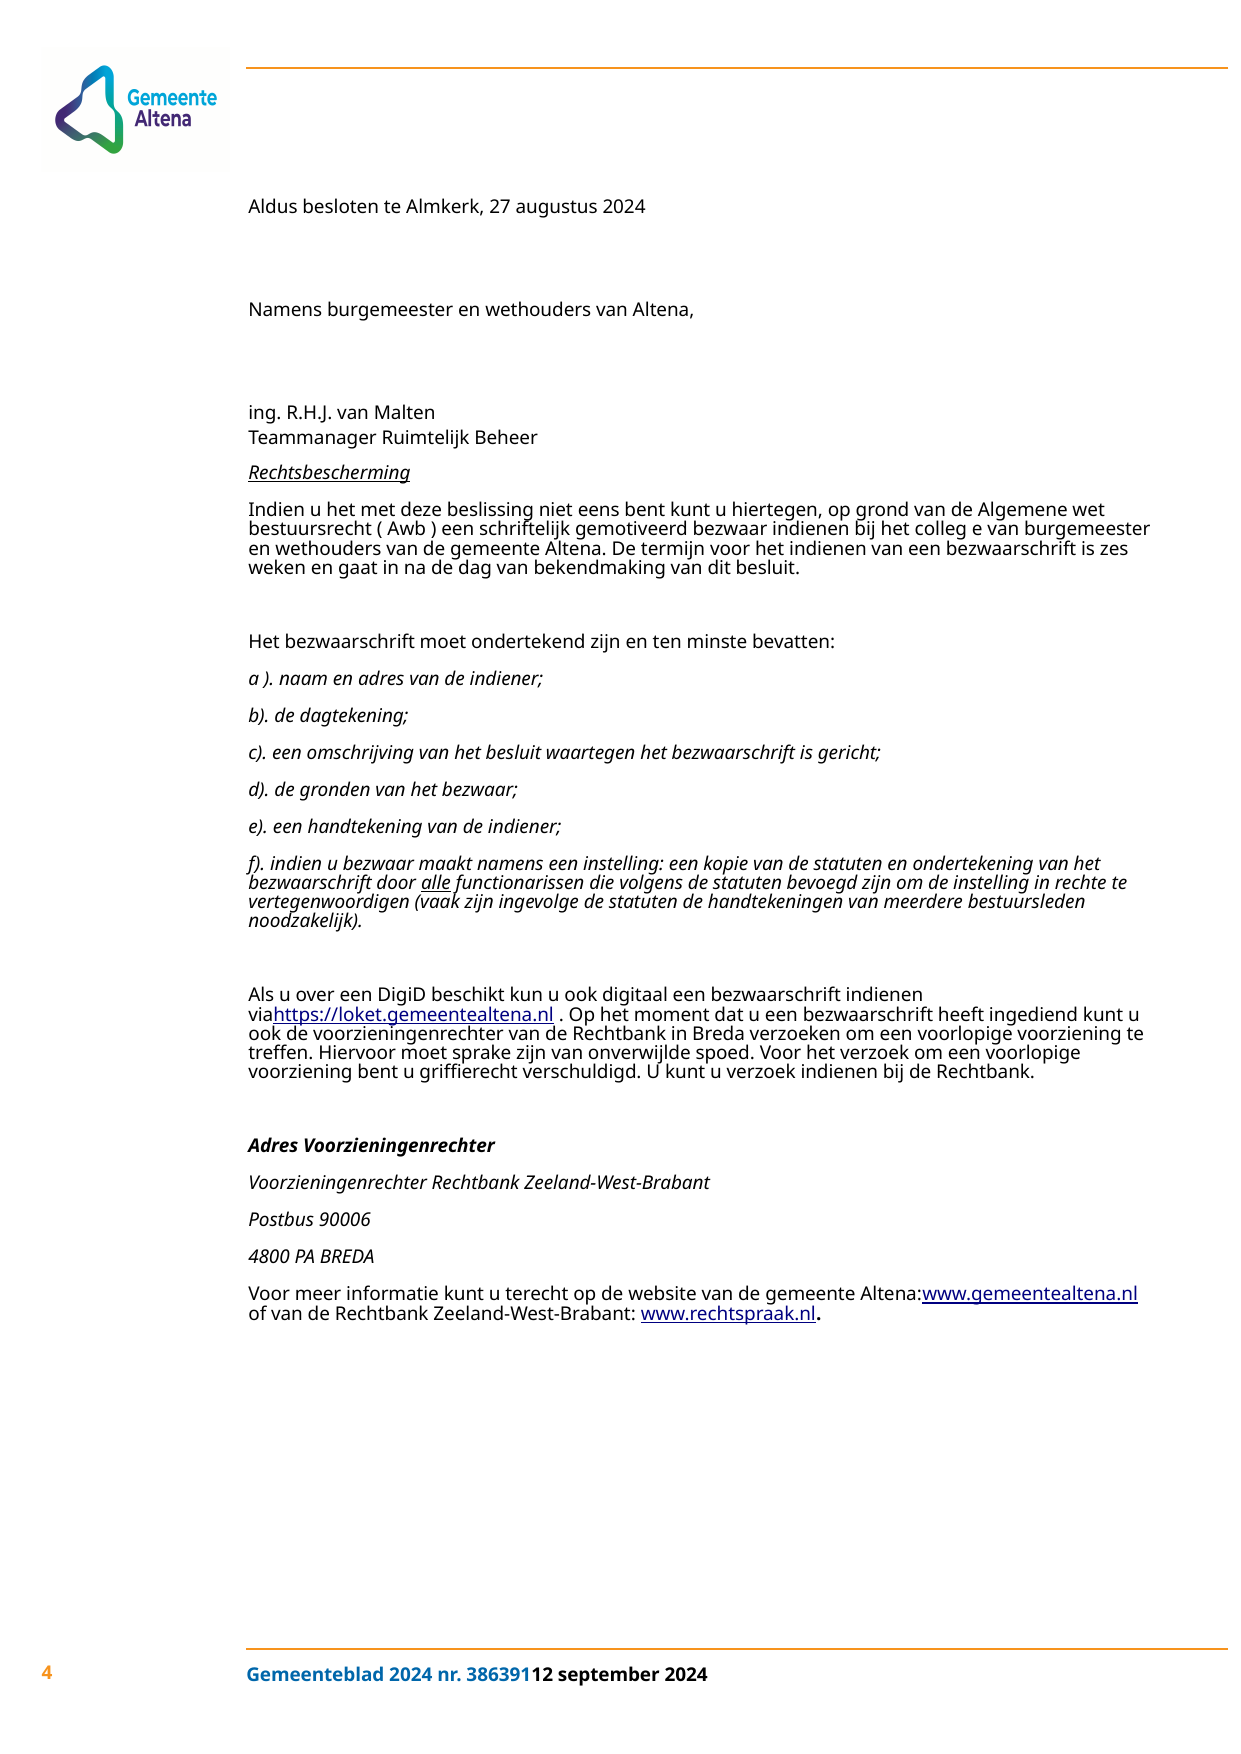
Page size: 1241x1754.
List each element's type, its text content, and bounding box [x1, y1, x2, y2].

text ing. R.H.J. van Malten [248, 399, 1152, 424]
text a ). naam en adres van de indiener; [248, 670, 1152, 689]
text Namens burgemeester en wethouders van Altena, [248, 296, 1152, 322]
text Teammanager Ruimtelijk Beheer [248, 424, 1152, 450]
text Als u over een DigiD beschikt kun u ook digitaal een bezwaarschrift indienen viahttps://loket.gemeentealtena.nl . Op het moment dat u een bezwaarschrift heeft ingediend kunt u ook de voorzieningenrechter van de Rechtbank in Breda verzoeken om een voorlopige voorziening te treffen. Hiervoor moet sprake zijn van onverwijlde spoed. Voor het verzoek om een voorlopige voorziening bent u griffierecht verschuldigd. U kunt u verzoek indienen bij de Rechtbank. [248, 986, 1152, 1083]
text e). een handtekening van de indiener; [248, 818, 1152, 837]
text Het bezwaarschrift moet ondertekend zijn en ten minste bevatten: [248, 633, 1152, 652]
text Indien u het met deze beslissing niet eens bent kunt u hiertegen, op grond van de Algemene wet bestuursrecht ( Awb ) een schriftelijk gemotiveerd bezwaar indienen bij het colleg e van burgemeester en wethouders van de gemeente Altena. De termijn voor het indienen van een bezwaarschrift is zes weken en gaat in na de dag van bekendmaking van dit besluit. [248, 501, 1152, 578]
picture [41, 47, 231, 172]
text Postbus 90006 [248, 1211, 1152, 1231]
text Aldus besloten te Almkerk, 27 augustus 2024 [248, 193, 1152, 219]
text Voor meer informatie kunt u terecht op de website van de gemeente Altena:www.gemeentealtena.nl of van de Rechtbank Zeeland-West-Brabant: www.rechtspraak.nl. [248, 1285, 1152, 1324]
text d). de gronden van het bezwaar; [248, 781, 1152, 800]
text c). een omschrijving van het besluit waartegen het bezwaarschrift is gericht; [248, 744, 1152, 763]
text b). de dagtekening; [248, 707, 1152, 726]
text Voorzieningenrechter Rechtbank Zeeland-West-Brabant [248, 1174, 1152, 1194]
text Adres Voorzieningenrechter [248, 1137, 1152, 1157]
text f). indien u bezwaar maakt namens een instelling: een kopie van de statuten en ondertekening van het bezwaarschrift door alle functionarissen die volgens de statuten bevoegd zijn om de instelling in rechte te vertegenwoordigen (vaak zijn ingevolge de statuten de handtekeningen van meerdere bestuursleden noodzakelijk). [248, 854, 1152, 932]
text 4800 PA BREDA [248, 1248, 1152, 1268]
text Rechtsbescherming [248, 464, 1152, 483]
